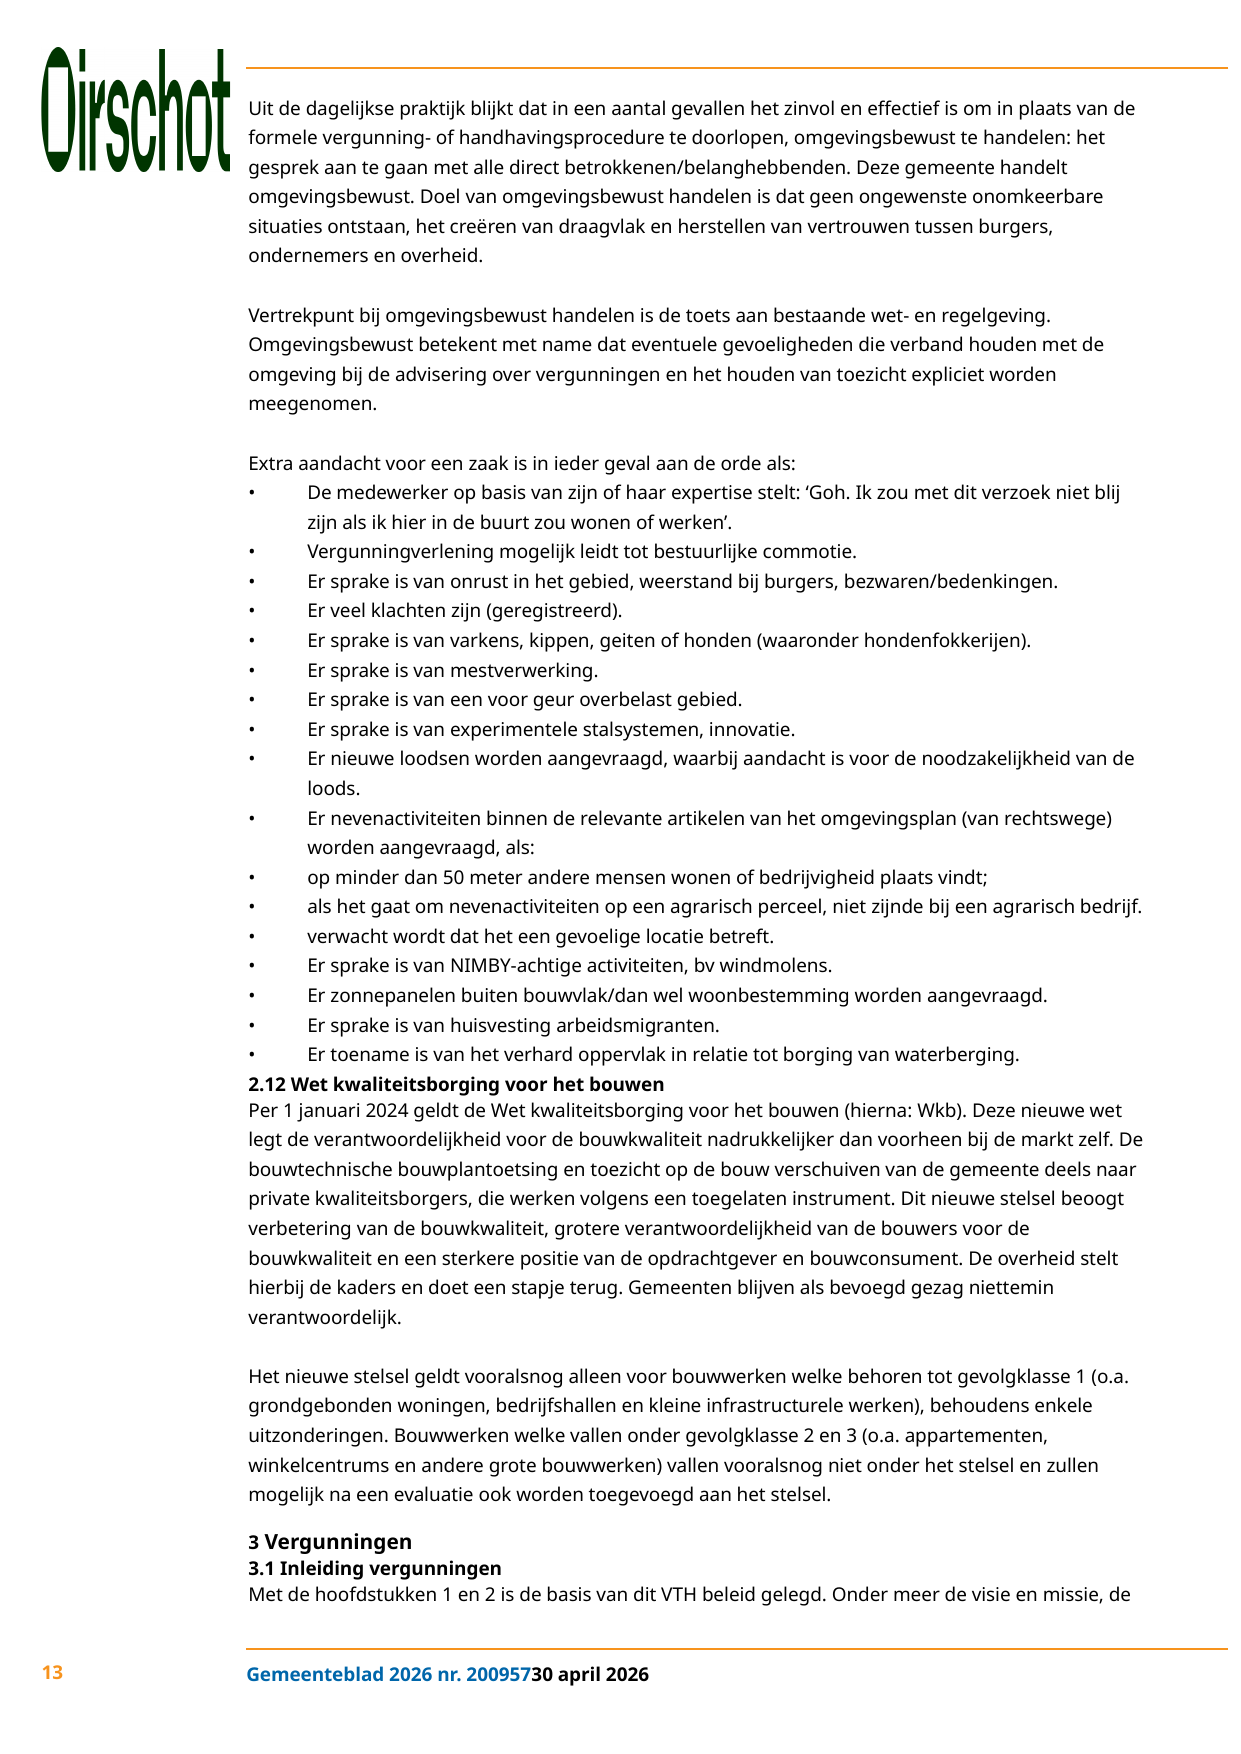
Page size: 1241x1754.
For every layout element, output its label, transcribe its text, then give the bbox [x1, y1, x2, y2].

text 3 Vergunningen [248, 1527, 1152, 1555]
list als het gaat om nevenactiviteiten op een agrarisch perceel, niet zijnde bij een agrarisch bedrijf. [248, 893, 1152, 919]
list Er sprake is van varkens, kippen, geiten of honden (waaronder hondenfokkerijen). [248, 627, 1152, 653]
text Uit de dagelijkse praktijk blijkt dat in een aantal gevallen het zinvol en effectief is om in plaats van de formele vergunning- of handhavingsprocedure te doorlopen, omgevingsbewust te handelen: het gesprek aan te gaan met alle direct betrokkenen/belanghebbenden. Deze gemeente handelt omgevingsbewust. Doel van omgevingsbewust handelen is dat geen ongewenste onomkeerbare situaties ontstaan, het creëren van draagvlak en herstellen van vertrouwen tussen burgers, ondernemers en overheid. [248, 95, 1152, 268]
list Er nieuwe loodsen worden aangevraagd, waarbij aandacht is voor de noodzakelijkheid van de loods. [248, 746, 1152, 801]
list Er veel klachten zijn (geregistreerd). [248, 598, 1152, 623]
list Er sprake is van huisvesting arbeidsmigranten. [248, 1012, 1152, 1038]
text Per 1 januari 2024 geldt de Wet kwaliteitsborging voor het bouwen (hierna: Wkb). Deze nieuwe wet legt de verantwoordelijkheid voor de bouwkwaliteit nadrukkelijker dan voorheen bij de markt zelf. De bouwtechnische bouwplantoetsing en toezicht op de bouw verschuiven van de gemeente deels naar private kwaliteitsborgers, die werken volgens een toegelaten instrument. Dit nieuwe stelsel beoogt verbetering van de bouwkwaliteit, grotere verantwoordelijkheid van de bouwers voor de bouwkwaliteit en een sterkere positie van de opdrachtgever en bouwconsument. De overheid stelt hierbij de kaders en doet een stapje terug. Gemeenten blijven als bevoegd gezag niettemin verantwoordelijk. [248, 1097, 1152, 1329]
text Met de hoofdstukken 1 en 2 is de basis van dit VTH beleid gelegd. Onder meer de visie en missie, de [248, 1581, 1152, 1607]
list verwacht wordt dat het een gevoelige locatie betreft. [248, 923, 1152, 949]
text Vertrekpunt bij omgevingsbewust handelen is de toets aan bestaande wet- en regelgeving. Omgevingsbewust betekent met name dat eventuele gevoeligheden die verband houden met de omgeving bij de advisering over vergunningen en het houden van toezicht expliciet worden meegenomen. [248, 302, 1152, 416]
text 2.12 Wet kwaliteitsborging voor het bouwen [248, 1071, 1152, 1097]
list op minder dan 50 meter andere mensen wonen of bedrijvigheid plaats vindt; [248, 864, 1152, 890]
list Er sprake is van een voor geur overbelast gebied. [248, 686, 1152, 712]
text 3.1 Inleiding vergunningen [248, 1555, 1152, 1581]
list Er sprake is van experimentele stalsystemen, innovatie. [248, 716, 1152, 742]
text Het nieuwe stelsel geldt vooralsnog alleen voor bouwwerken welke behoren tot gevolgklasse 1 (o.a. grondgebonden woningen, bedrijfshallen en kleine infrastructurele werken), behoudens enkele uitzonderingen. Bouwwerken welke vallen onder gevolgklasse 2 en 3 (o.a. appartementen, winkelcentrums en andere grote bouwwerken) vallen vooralsnog niet onder het stelsel en zullen mogelijk na een evaluatie ook worden toegevoegd aan het stelsel. [248, 1363, 1152, 1507]
list Vergunningverlening mogelijk leidt tot bestuurlijke commotie. [248, 538, 1152, 564]
list Er nevenactiviteiten binnen de relevante artikelen van het omgevingsplan (van rechtswege) worden aangevraagd, als: [248, 805, 1152, 860]
text Extra aandacht voor een zaak is in ieder geval aan de orde als: [248, 450, 1152, 476]
list De medewerker op basis van zijn of haar expertise stelt: ‘Goh. Ik zou met dit verzoek niet blij zijn als ik hier in de buurt zou wonen of werken’. [248, 479, 1152, 535]
list Er toename is van het verhard oppervlak in relatie tot borging van waterberging. [248, 1041, 1152, 1067]
list Er sprake is van mestverwerking. [248, 657, 1152, 683]
list Er sprake is van NIMBY-achtige activiteiten, bv windmolens. [248, 953, 1152, 978]
picture [41, 47, 231, 172]
list Er sprake is van onrust in het gebied, weerstand bij burgers, bezwaren/bedenkingen. [248, 568, 1152, 594]
list Er zonnepanelen buiten bouwvlak/dan wel woonbestemming worden aangevraagd. [248, 982, 1152, 1008]
